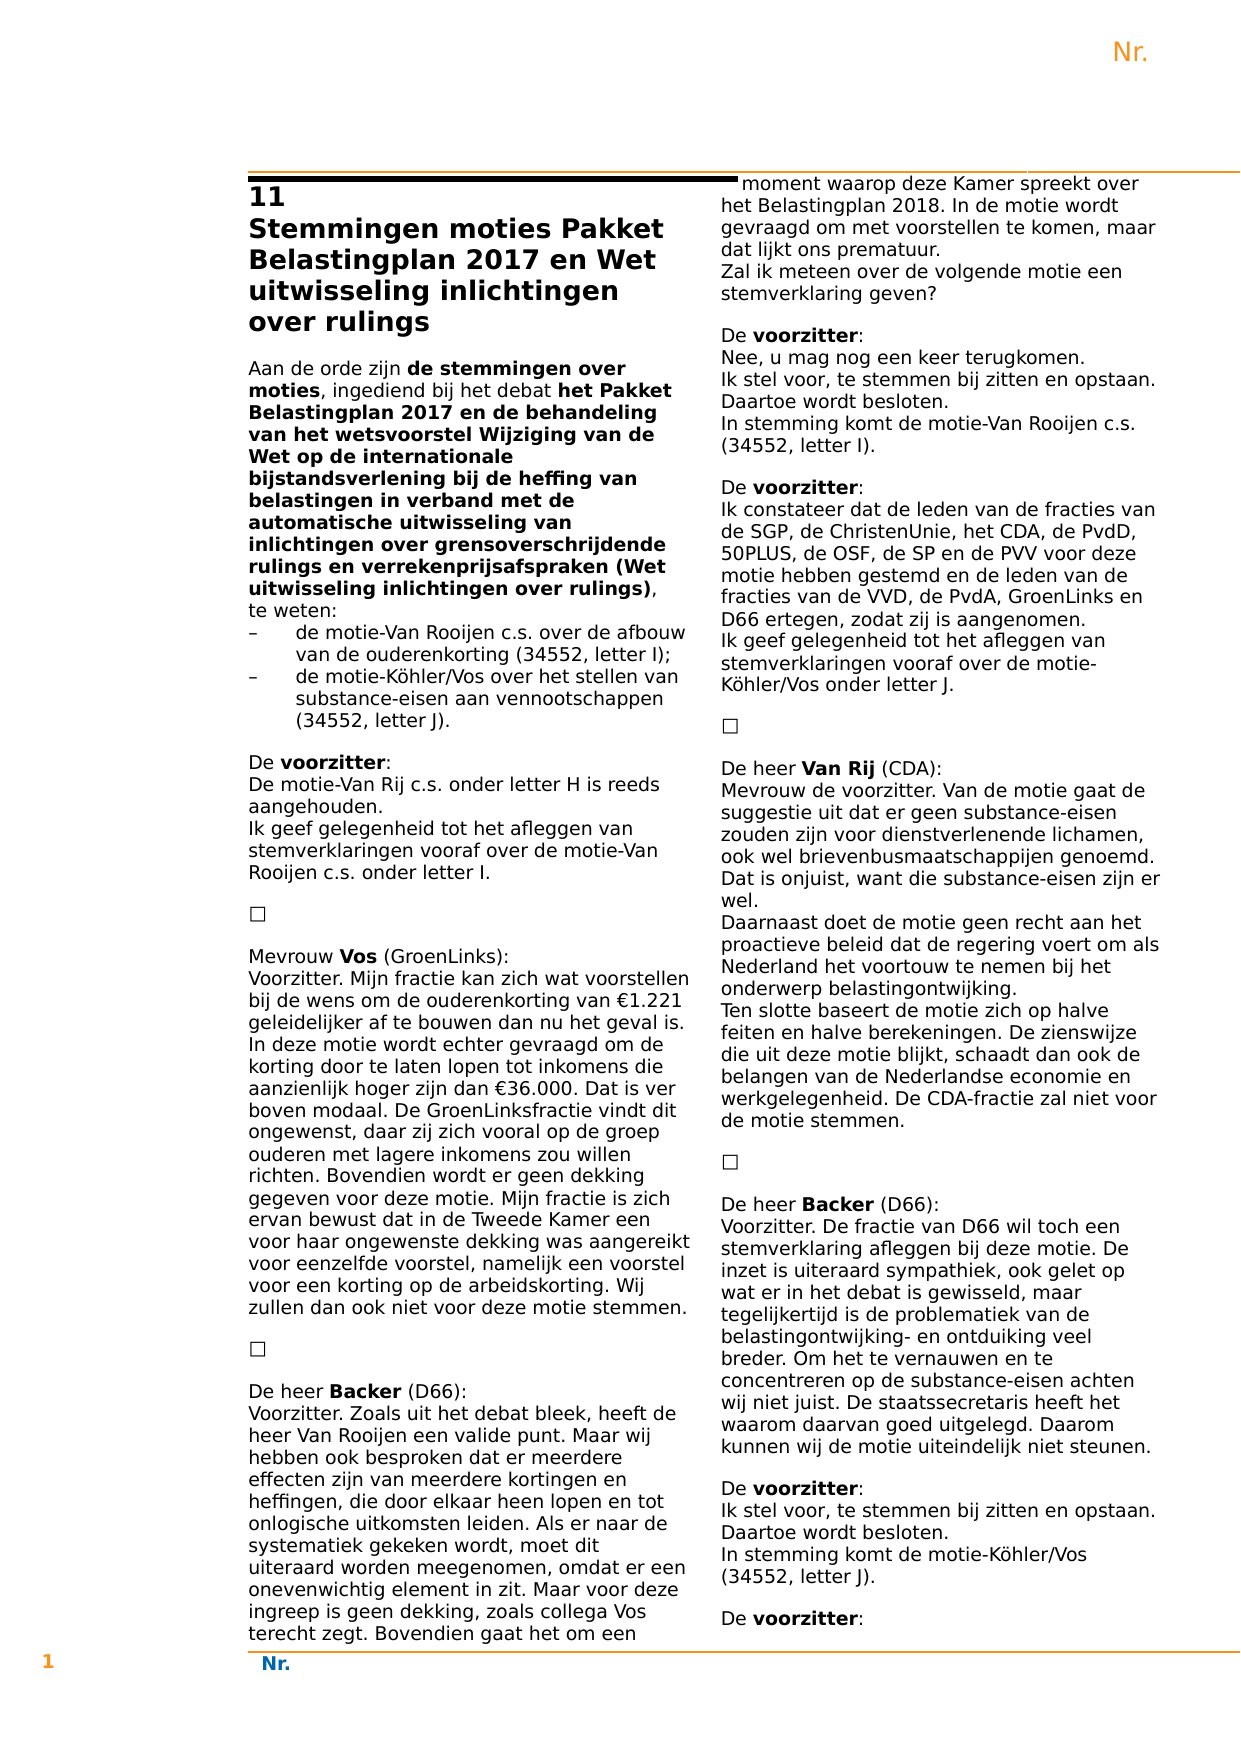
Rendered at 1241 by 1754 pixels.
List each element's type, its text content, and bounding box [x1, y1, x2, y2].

text Daartoe wordt besloten. [721, 1522, 1163, 1544]
text In stemming komt de motie-Köhler/Vos (34552, letter J). [721, 1544, 1163, 1588]
text ⬜ [721, 716, 1163, 738]
text De motie-Van Rij c.s. onder letter H is reeds aangehouden. [248, 774, 691, 818]
text ⬜ [248, 1339, 691, 1361]
text Ik stel voor, te stemmen bij zitten en opstaan. [721, 1500, 1163, 1522]
text Daarnaast doet de motie geen recht aan het proactieve beleid dat de regering voert om als Nederland het voortouw te nemen bij het onderwerp belastingontwijking. [721, 912, 1163, 1000]
text Mevrouw de voorzitter. Van de motie gaat de suggestie uit dat er geen substance-eisen zouden zijn voor dienstverlenende lichamen, ook wel brievenbusmaatschappijen genoemd. Dat is onjuist, want die substance-eisen zijn er wel. [721, 780, 1163, 912]
text Ten slotte baseert de motie zich op halve feiten en halve berekeningen. De zienswijze die uit deze motie blijkt, schaadt dan ook de belangen van de Nederlandse economie en werkgelegenheid. De CDA-fractie zal niet voor de motie stemmen. [721, 1000, 1163, 1132]
text Voorzitter. De fractie van D66 wil toch een stemverklaring afleggen bij deze motie. De inzet is uiteraard sympathiek, ook gelet op wat er in het debat is gewisseld, maar tegelijkertijd is de problematiek van de belastingontwijking- en ontduiking veel breder. Om het te vernauwen en te concentreren op de substance-eisen achten wij niet juist. De staatssecretaris heeft het waarom daarvan goed uitgelegd. Daarom kunnen wij de motie uiteindelijk niet steunen. [721, 1216, 1163, 1458]
text Mevrouw Vos (GroenLinks): [248, 946, 691, 968]
text te weten: [248, 600, 691, 622]
text Voorzitter. Mijn fractie kan zich wat voorstellen bij de wens om de ouderenkorting van €1.221 geleidelijker af te bouwen dan nu het geval is. In deze motie wordt echter gevraagd om de korting door te laten lopen tot inkomens die aanzienlijk hoger zijn dan €36.000. Dat is ver boven modaal. De GroenLinksfractie vindt dit ongewenst, daar zij zich vooral op de groep ouderen met lagere inkomens zou willen richten. Bovendien wordt er geen dekking gegeven voor deze motie. Mijn fractie is zich ervan bewust dat in de Tweede Kamer een voor haar ongewenste dekking was aangereikt voor eenzelfde voorstel, namelijk een voorstel voor een korting op de arbeidskorting. Wij zullen dan ook niet voor deze motie stemmen. [248, 968, 691, 1319]
text In stemming komt de motie-Van Rooijen c.s. (34552, letter I). [721, 413, 1163, 457]
text De voorzitter: [721, 325, 1163, 347]
text De heer Van Rij (CDA): [721, 758, 1163, 780]
text De heer Backer (D66): [248, 1381, 691, 1403]
text Ik stel voor, te stemmen bij zitten en opstaan. [721, 369, 1163, 391]
text Aan de orde zijn de stemmingen over moties, ingediend bij het debat het Pakket Belastingplan 2017 en de behandeling van het wetsvoorstel Wijziging van de Wet op de internationale bijstandsverlening bij de heffing van belastingen in verband met de automatische uitwisseling van inlichtingen over grensoverschrijdende rulings en verrekenprijsafspraken (Wet uitwisseling inlichtingen over rulings), [248, 358, 691, 600]
list de motie-Van Rooijen c.s. over de afbouw van de ouderenkorting (34552, letter I); [248, 622, 691, 666]
text Ik geef gelegenheid tot het afleggen van stemverklaringen vooraf over de motie-Van Rooijen c.s. onder letter I. [248, 818, 691, 884]
text De voorzitter: [248, 752, 691, 774]
text Zal ik meteen over de volgende motie een stemverklaring geven? [721, 261, 1163, 305]
text ⬜ [721, 1152, 1163, 1174]
text ⬜ [248, 904, 691, 926]
text De heer Backer (D66): [721, 1194, 1163, 1216]
title 11 Stemmingen moties Pakket Belastingplan 2017 en Wet uitwisseling inlichtingen over rulings [248, 182, 691, 338]
text De voorzitter: [721, 1478, 1163, 1500]
text Ik constateer dat de leden van de fracties van de SGP, de ChristenUnie, het CDA, de PvdD, 50PLUS, de OSF, de SP en de PVV voor deze motie hebben gestemd en de leden van de fracties van de VVD, de PvdA, GroenLinks en D66 ertegen, zodat zij is aangenomen. [721, 498, 1163, 630]
list de motie-Köhler/Vos over het stellen van substance-eisen aan vennootschappen (34552, letter J). [248, 666, 691, 732]
text De voorzitter: [721, 477, 1163, 498]
text Daartoe wordt besloten. [721, 391, 1163, 413]
text Ik geef gelegenheid tot het afleggen van stemverklaringen vooraf over de motie-Köhler/Vos onder letter J. [721, 630, 1163, 696]
text De voorzitter: [721, 1608, 1163, 1629]
text moment waarop deze Kamer spreekt over het Belastingplan 2018. In de motie wordt gevraagd om met voorstellen te komen, maar dat lijkt ons prematuur. [721, 173, 1163, 261]
text Voorzitter. Zoals uit het debat bleek, heeft de heer Van Rooijen een valide punt. Maar wij hebben ook besproken dat er meerdere effecten zijn van meerdere kortingen en heffingen, die door elkaar heen lopen en tot onlogische uitkomsten leiden. Als er naar de systematiek gekeken wordt, moet dit uiteraard worden meegenomen, omdat er een onevenwichtig element in zit. Maar voor deze ingreep is geen dekking, zoals collega Vos terecht zegt. Bovendien gaat het om een [248, 1403, 691, 1645]
text Nee, u mag nog een keer terugkomen. [721, 347, 1163, 369]
